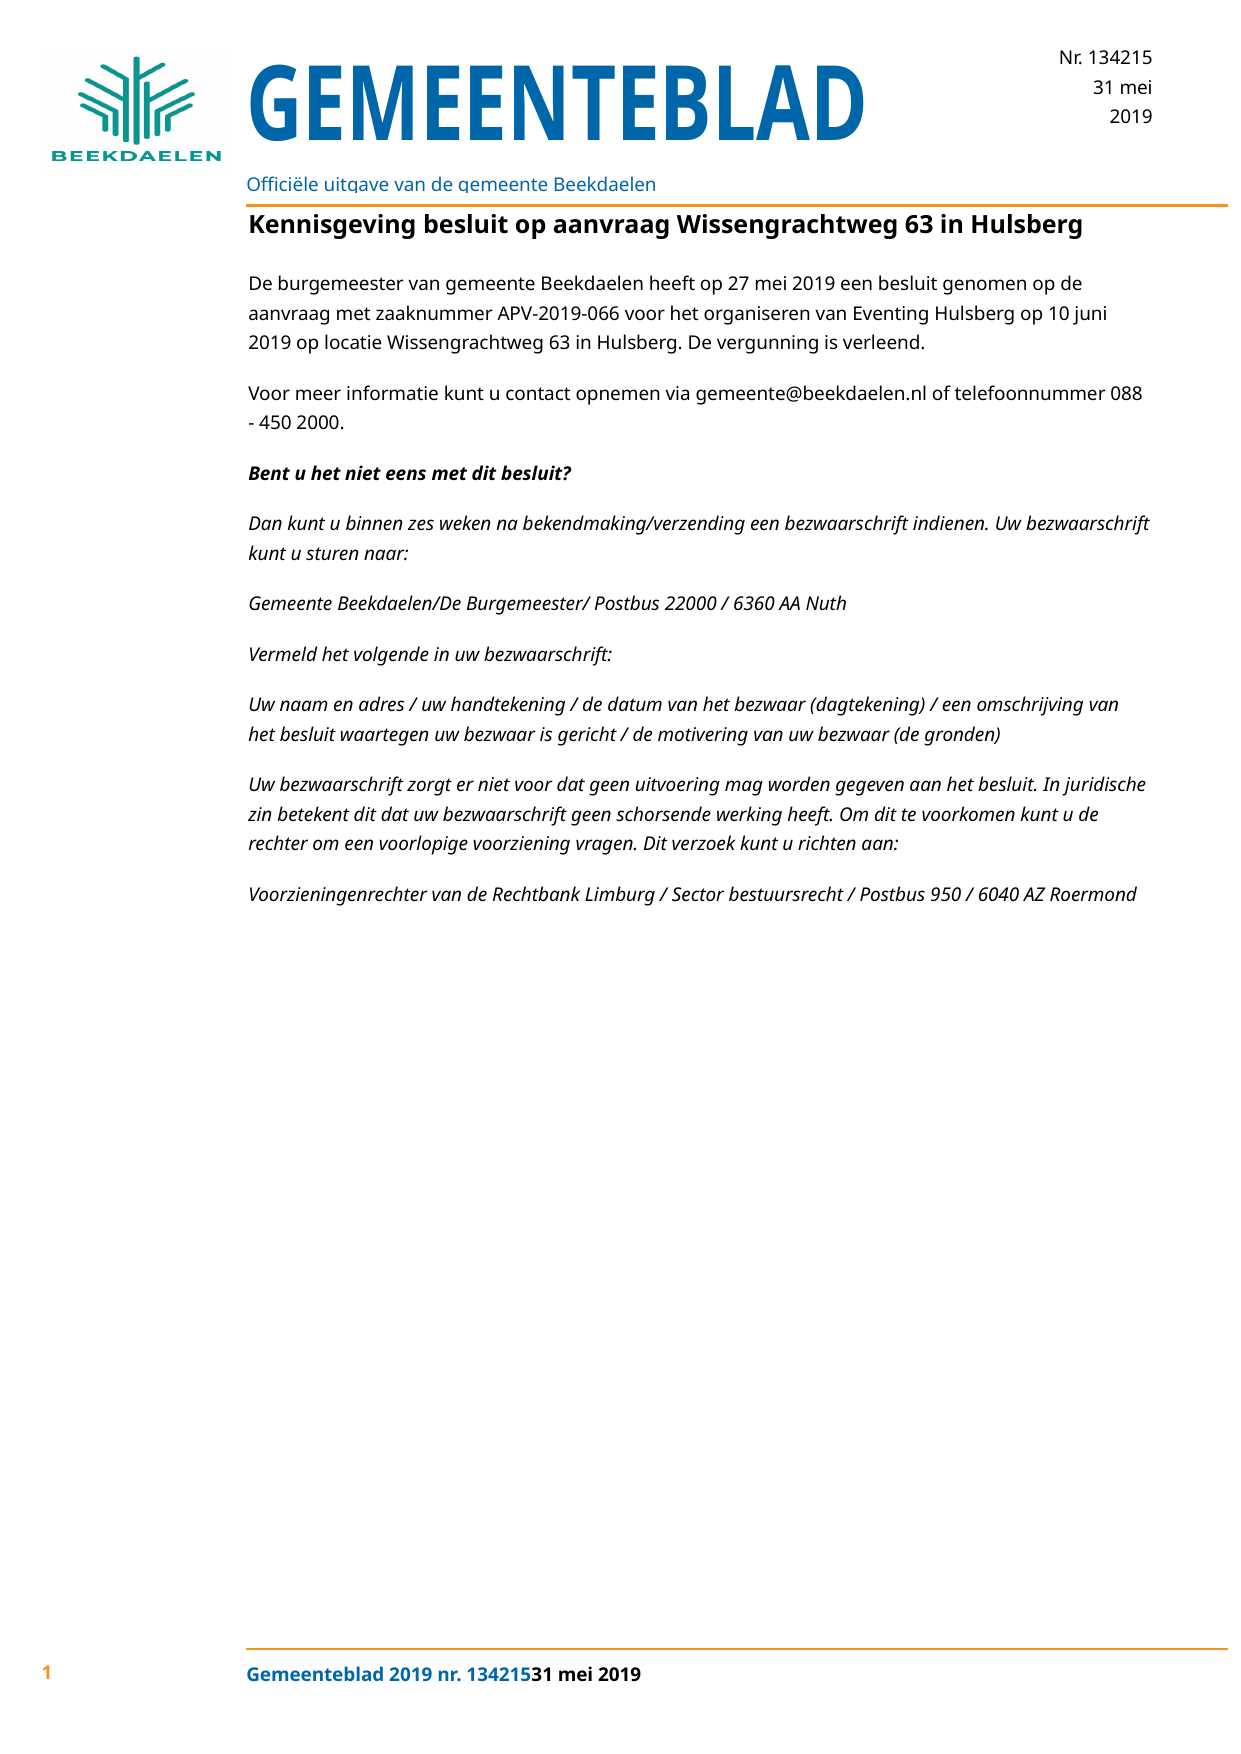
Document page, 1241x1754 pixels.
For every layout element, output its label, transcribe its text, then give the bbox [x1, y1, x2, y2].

picture [41, 47, 231, 172]
text Uw bezwaarschrift zorgt er niet voor dat geen uitvoering mag worden gegeven aan het besluit. In juridische zin betekent dit dat uw bezwaarschrift geen schorsende werking heeft. Om dit te voorkomen kunt u de rechter om een voorlopige voorziening vragen. Dit verzoek kunt u richten aan: [248, 771, 1152, 856]
text Bent u het niet eens met dit besluit? [248, 460, 1152, 486]
text De burgemeester van gemeente Beekdaelen heeft op 27 mei 2019 een besluit genomen op de aanvraag met zaaknummer APV-2019-066 voor het organiseren van Eventing Hulsberg op 10 juni 2019 op locatie Wissengrachtweg 63 in Hulsberg. De vergunning is verleend. [248, 270, 1152, 355]
text Kennisgeving besluit op aanvraag Wissengrachtweg 63 in Hulsberg [248, 207, 1152, 241]
text Voor meer informatie kunt u contact opnemen via gemeente@beekdaelen.nl of telefoonnummer 088 - 450 2000. [248, 380, 1152, 435]
text Voorzieningenrechter van de Rechtbank Limburg / Sector bestuursrecht / Postbus 950 / 6040 AZ Roermond [248, 881, 1152, 906]
text Gemeente Beekdaelen/De Burgemeester/ Postbus 22000 / 6360 AA Nuth [248, 590, 1152, 616]
text Dan kunt u binnen zes weken na bekendmaking/verzending een bezwaarschrift indienen. Uw bezwaarschrift kunt u sturen naar: [248, 510, 1152, 566]
text Uw naam en adres / uw handtekening / de datum van het bezwaar (dagtekening) / een omschrijving van het besluit waartegen uw bezwaar is gericht / de motivering van uw bezwaar (de gronden) [248, 691, 1152, 746]
text Vermeld het volgende in uw bezwaarschrift: [248, 641, 1152, 666]
